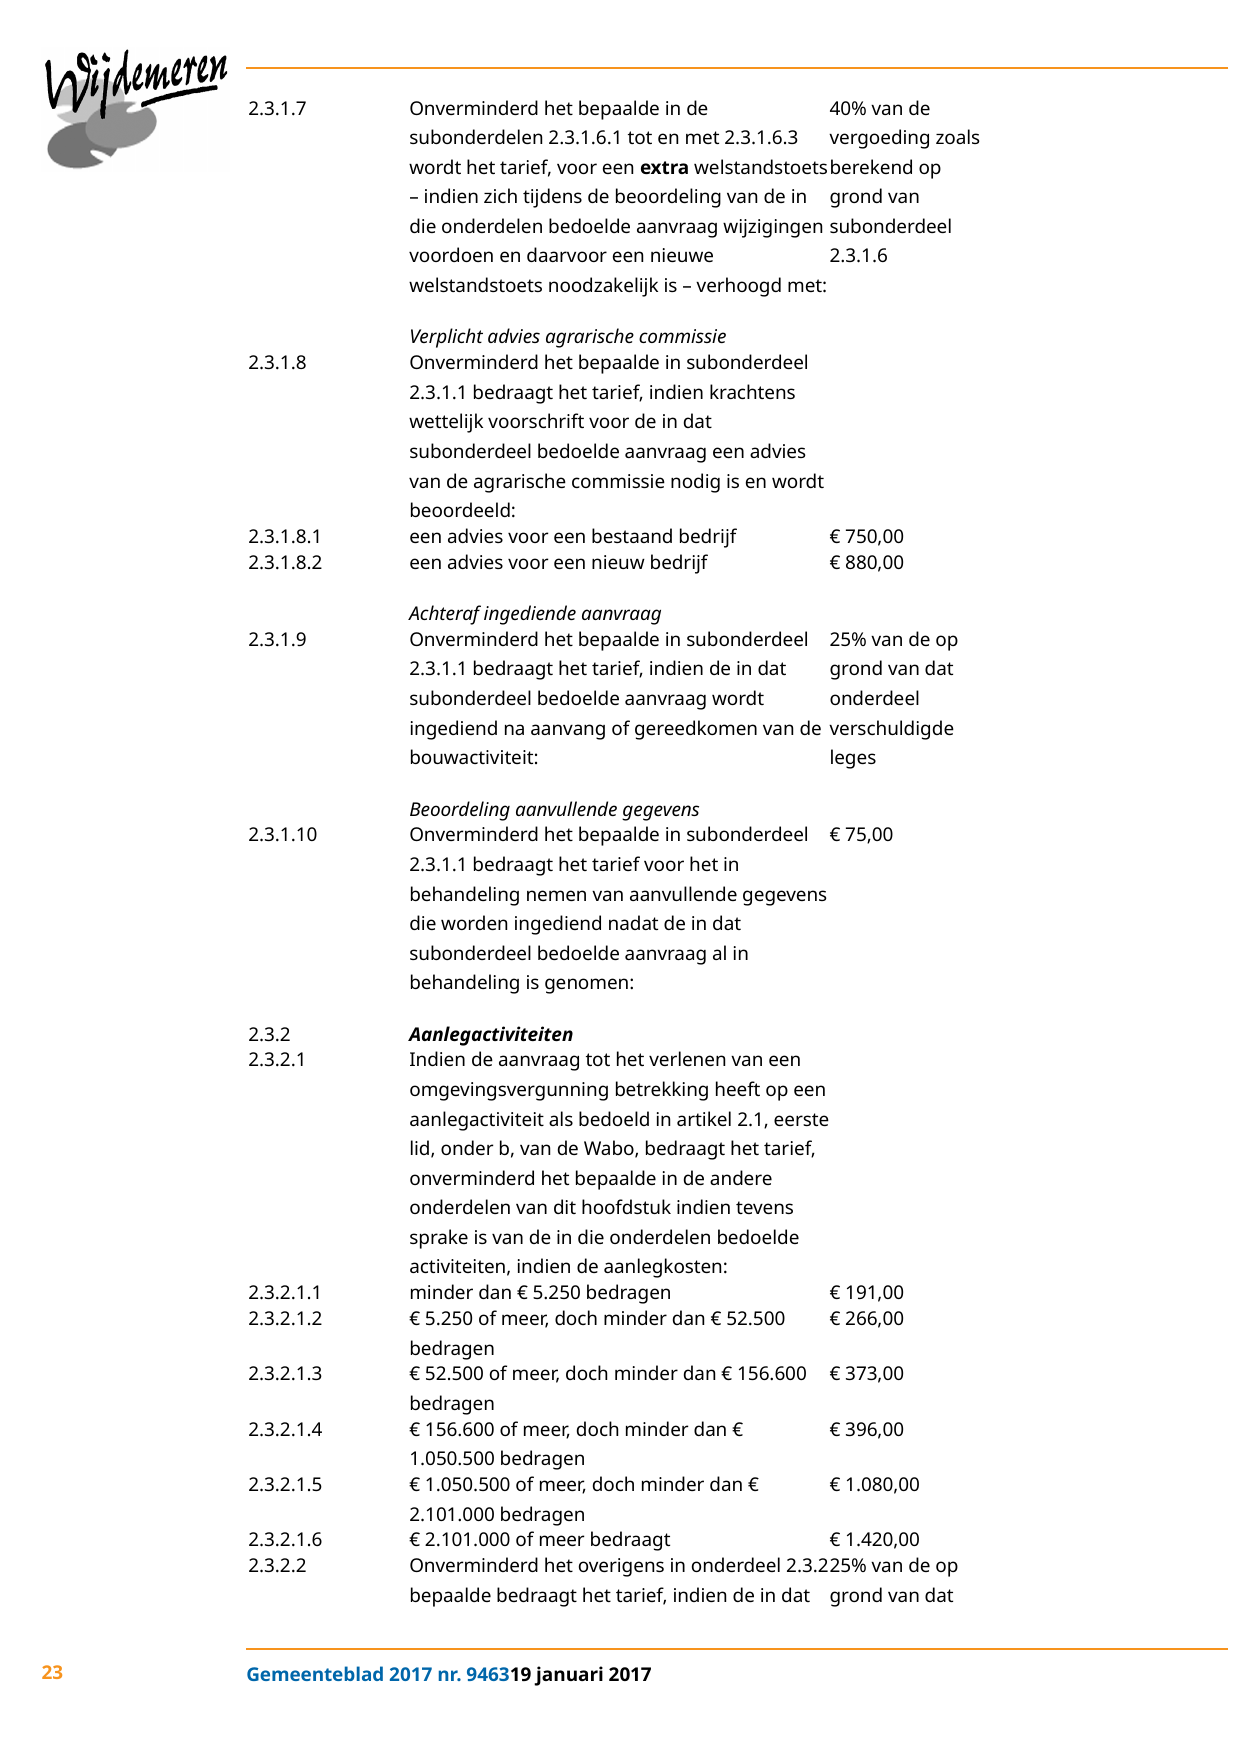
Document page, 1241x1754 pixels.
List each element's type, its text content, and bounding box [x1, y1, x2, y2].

table_cell [829, 995, 991, 1021]
table_cell 2.3.2.1.3 [248, 1361, 409, 1416]
table_cell [409, 575, 829, 600]
table_cell 2.3.1.10 [248, 822, 409, 995]
table_cell € 373,00 [829, 1361, 991, 1416]
table_cell 40% van de vergoeding zoals berekend op grond van subonderdeel 2.3.1.6 [829, 95, 991, 298]
table_cell [829, 1021, 991, 1047]
table_cell [991, 1361, 1152, 1416]
table_cell [991, 549, 1152, 574]
table_cell [991, 350, 1152, 523]
table_cell [991, 1471, 1152, 1526]
table_cell [991, 298, 1152, 324]
table_cell 2.3.2.1.6 [248, 1526, 409, 1552]
table_cell Verplicht advies agrarische commissie [409, 324, 829, 349]
table_cell [829, 1047, 991, 1279]
table_cell [991, 1526, 1152, 1552]
table_cell 2.3.1.8.1 [248, 523, 409, 549]
table_cell € 156.600 of meer, doch minder dan € 1.050.500 bedragen [409, 1416, 829, 1471]
table_cell [991, 324, 1152, 349]
table_cell € 1.420,00 [829, 1526, 991, 1552]
table_cell Achteraf ingediende aanvraag [409, 600, 829, 626]
table_cell Beoordeling aanvullende gegevens [409, 796, 829, 822]
table_cell [829, 575, 991, 600]
table_cell 2.3.2.1.2 [248, 1305, 409, 1361]
table_cell [409, 995, 829, 1021]
table_cell Onverminderd het bepaalde in subonderdeel 2.3.1.1 bedraagt het tarief voor het in behandeling nemen van aanvullende gegevens die worden ingediend nadat de in dat subonderdeel bedoelde aanvraag al in behandeling is genomen: [409, 822, 829, 995]
table_cell [991, 1047, 1152, 1279]
table_cell [248, 600, 409, 626]
table_cell 2.3.1.9 [248, 626, 409, 770]
table_cell € 750,00 [829, 523, 991, 549]
table_cell [991, 575, 1152, 600]
table_cell 25% van de op grond van dat onderdeel verschuldigde leges [829, 626, 991, 770]
table_cell € 5.250 of meer, doch minder dan € 52.500 bedragen [409, 1305, 829, 1361]
table_cell [991, 796, 1152, 822]
table_cell 2.3.2.1.5 [248, 1471, 409, 1526]
table_cell Onverminderd het bepaalde in de subonderdelen 2.3.1.6.1 tot en met 2.3.1.6.3 wordt het tarief, voor een extra welstandstoets – indien zich tijdens de beoordeling van de in die onderdelen bedoelde aanvraag wijzigingen voordoen en daarvoor een nieuwe welstandstoets noodzakelijk is – verhoogd met: [409, 95, 829, 298]
table_cell € 2.101.000 of meer bedraagt [409, 1526, 829, 1552]
table_cell € 396,00 [829, 1416, 991, 1471]
table_cell [991, 822, 1152, 995]
table_cell Indien de aanvraag tot het verlenen van een omgevingsvergunning betrekking heeft op een aanlegactiviteit als bedoeld in artikel 2.1, eerste lid, onder b, van de Wabo, bedraagt het tarief, onverminderd het bepaalde in de andere onderdelen van dit hoofdstuk indien tevens sprake is van de in die onderdelen bedoelde activiteiten, indien de aanlegkosten: [409, 1047, 829, 1279]
table_cell [248, 770, 409, 796]
table_cell 2.3.2.1 [248, 1047, 409, 1279]
table_cell 2.3.1.8.2 [248, 549, 409, 574]
table_cell [829, 324, 991, 349]
table_cell Aanlegactiviteiten [409, 1021, 829, 1047]
table_cell 2.3.1.7 [248, 95, 409, 298]
table_cell [248, 575, 409, 600]
table_cell € 880,00 [829, 549, 991, 574]
table_cell € 266,00 [829, 1305, 991, 1361]
table_cell [991, 1305, 1152, 1361]
table_cell [248, 796, 409, 822]
table_cell 2.3.1.8 [248, 350, 409, 523]
table_cell [248, 995, 409, 1021]
table_cell [829, 796, 991, 822]
picture [41, 47, 231, 172]
table_cell € 1.050.500 of meer, doch minder dan € 2.101.000 bedragen [409, 1471, 829, 1526]
table_cell [248, 324, 409, 349]
table_cell een advies voor een nieuw bedrijf [409, 549, 829, 574]
table_cell [829, 298, 991, 324]
table_cell [248, 298, 409, 324]
table_cell [991, 95, 1152, 298]
table_cell Onverminderd het bepaalde in subonderdeel 2.3.1.1 bedraagt het tarief, indien de in dat subonderdeel bedoelde aanvraag wordt ingediend na aanvang of gereedkomen van de bouwactiviteit: [409, 626, 829, 770]
table_cell [991, 1021, 1152, 1047]
table_cell Onverminderd het bepaalde in subonderdeel 2.3.1.1 bedraagt het tarief, indien krachtens wettelijk voorschrift voor de in dat subonderdeel bedoelde aanvraag een advies van de agrarische commissie nodig is en wordt beoordeeld: [409, 350, 829, 523]
table_cell [991, 1552, 1152, 1607]
table_cell [991, 1280, 1152, 1305]
table_cell 2.3.2 [248, 1021, 409, 1047]
table_cell € 191,00 [829, 1280, 991, 1305]
table_cell 2.3.2.2 [248, 1552, 409, 1607]
table_cell [991, 995, 1152, 1021]
table_cell € 1.080,00 [829, 1471, 991, 1526]
table_cell € 52.500 of meer, doch minder dan € 156.600 bedragen [409, 1361, 829, 1416]
table_cell [991, 770, 1152, 796]
table_cell [991, 600, 1152, 626]
table_cell [829, 350, 991, 523]
table_cell [991, 626, 1152, 770]
table_cell [409, 770, 829, 796]
table_cell Onverminderd het overigens in onderdeel 2.3.2 bepaalde bedraagt het tarief, indien de in dat [409, 1552, 829, 1607]
table_cell [991, 523, 1152, 549]
table_cell [829, 770, 991, 796]
table_cell [829, 600, 991, 626]
table_cell [409, 298, 829, 324]
table_cell € 75,00 [829, 822, 991, 995]
table_cell 2.3.2.1.4 [248, 1416, 409, 1471]
table_cell een advies voor een bestaand bedrijf [409, 523, 829, 549]
table_cell [991, 1416, 1152, 1471]
table_cell 25% van de op grond van dat [829, 1552, 991, 1607]
table_cell minder dan € 5.250 bedragen [409, 1280, 829, 1305]
table_cell 2.3.2.1.1 [248, 1280, 409, 1305]
